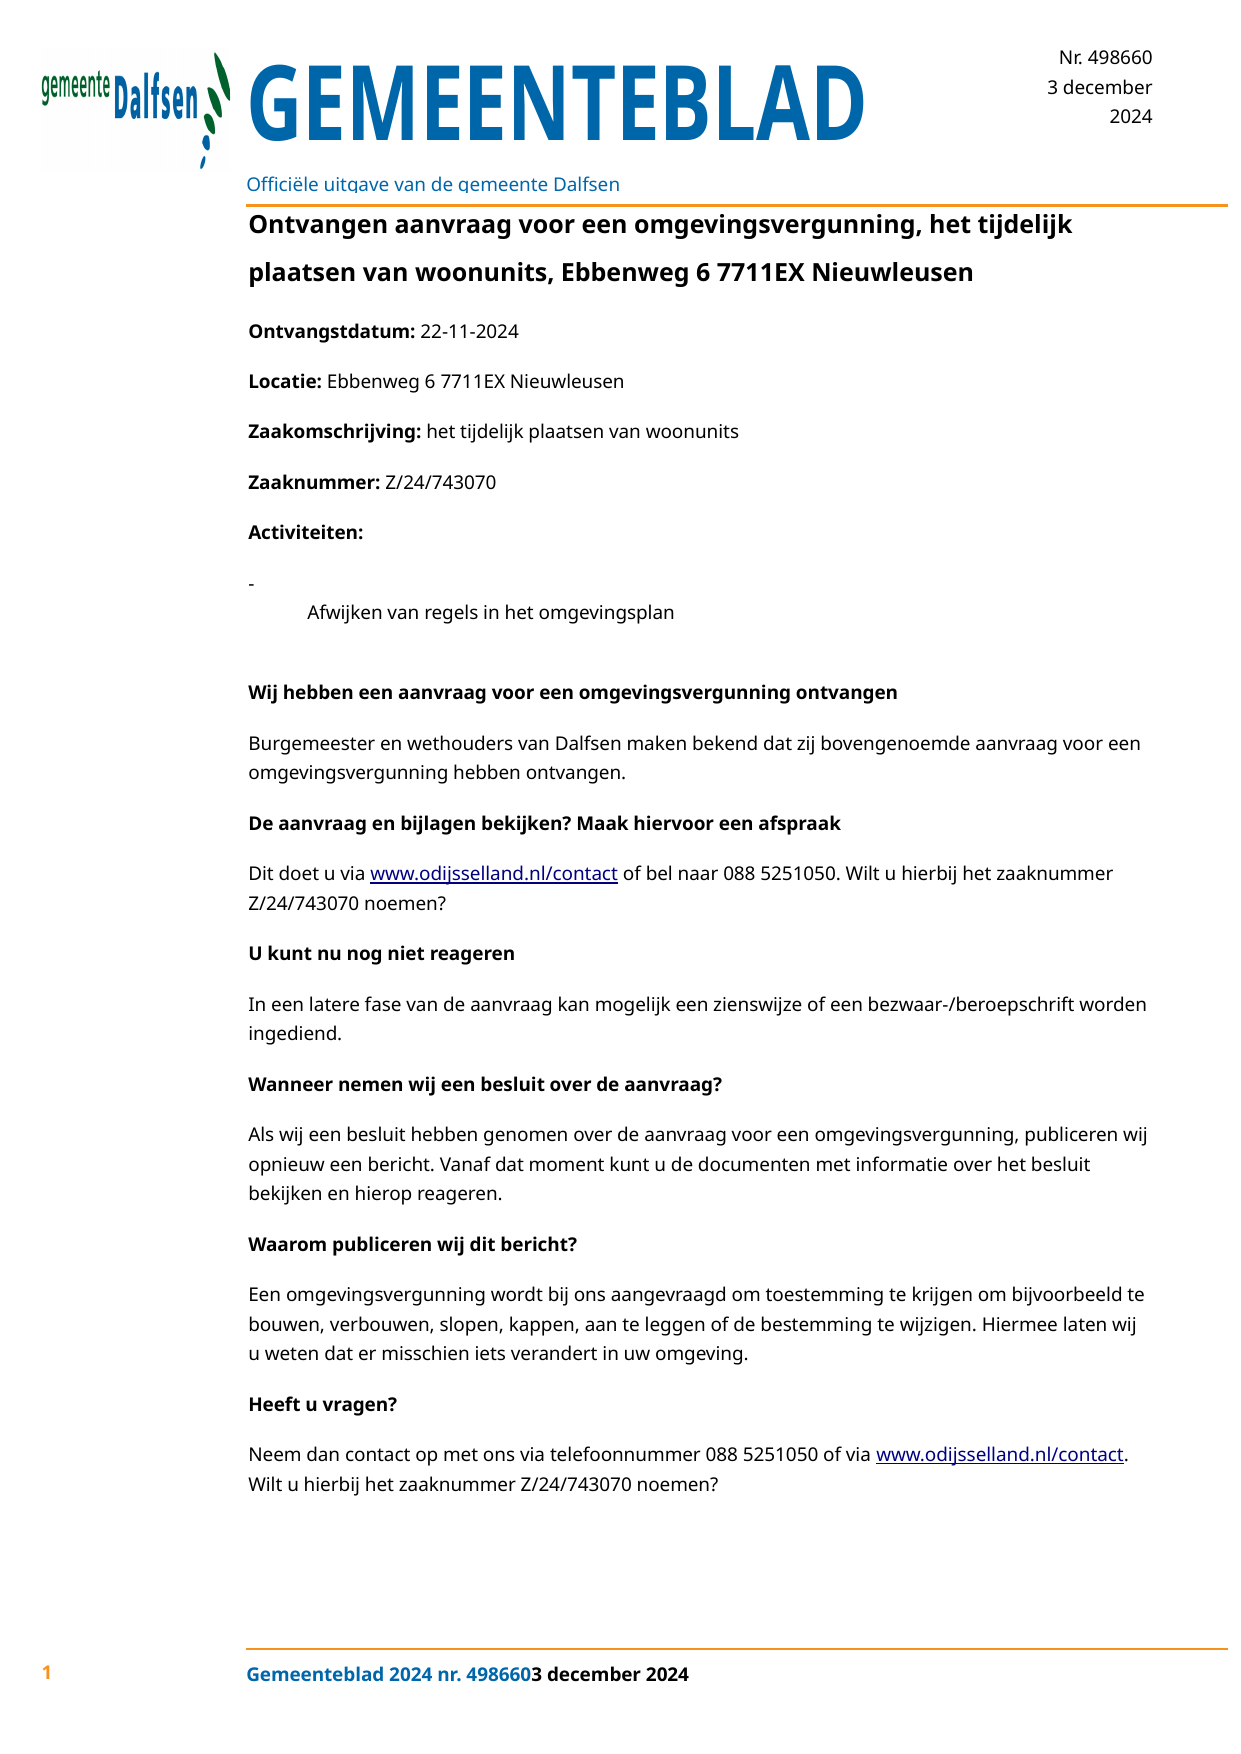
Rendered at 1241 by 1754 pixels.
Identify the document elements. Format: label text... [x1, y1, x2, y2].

text Ontvangen aanvraag voor een omgevingsvergunning, het tijdelijk plaatsen van woonunits, Ebbenweg 6 7711EX Nieuwleusen [248, 207, 1152, 288]
text De aanvraag en bijlagen bekijken? Maak hiervoor een afspraak [248, 810, 1152, 836]
picture [41, 47, 231, 172]
text Als wij een besluit hebben genomen over de aanvraag voor een omgevingsvergunning, publiceren wij opnieuw een bericht. Vanaf dat moment kunt u de documenten met informatie over het besluit bekijken en hierop reageren. [248, 1121, 1152, 1206]
text In een latere fase van de aanvraag kan mogelijk een zienswijze of een bezwaar-/beroepschrift worden ingediend. [248, 991, 1152, 1046]
text Een omgevingsvergunning wordt bij ons aangevraagd om toestemming te krijgen om bijvoorbeeld te bouwen, verbouwen, slopen, kappen, aan te leggen of de bestemming te wijzigen. Hiermee laten wij u weten dat er misschien iets verandert in uw omgeving. [248, 1281, 1152, 1366]
text U kunt nu nog niet reageren [248, 940, 1152, 966]
text Waarom publiceren wij dit bericht? [248, 1231, 1152, 1257]
text Dit doet u via www.odijsselland.nl/contact of bel naar 088 5251050. Wilt u hierbij het zaaknummer Z/24/743070 noemen? [248, 860, 1152, 916]
text Zaaknummer: Z/24/743070 [248, 469, 1152, 495]
list Afwijken van regels in het omgevingsplan [248, 599, 1152, 625]
text Wij hebben een aanvraag voor een omgevingsvergunning ontvangen [248, 679, 1152, 705]
text Zaakomschrijving: het tijdelijk plaatsen van woonunits [248, 419, 1152, 444]
text Locatie: Ebbenweg 6 7711EX Nieuwleusen [248, 368, 1152, 394]
text Burgemeester en wethouders van Dalfsen maken bekend dat zij bovengenoemde aanvraag voor een omgevingsvergunning hebben ontvangen. [248, 730, 1152, 785]
text Wanneer nemen wij een besluit over de aanvraag? [248, 1071, 1152, 1097]
text Neem dan contact op met ons via telefoonnummer 088 5251050 of via www.odijsselland.nl/contact. Wilt u hierbij het zaaknummer Z/24/743070 noemen? [248, 1441, 1152, 1497]
text Heeft u vragen? [248, 1391, 1152, 1417]
text Activiteiten: [248, 519, 1152, 545]
text Ontvangstdatum: 22-11-2024 [248, 318, 1152, 344]
